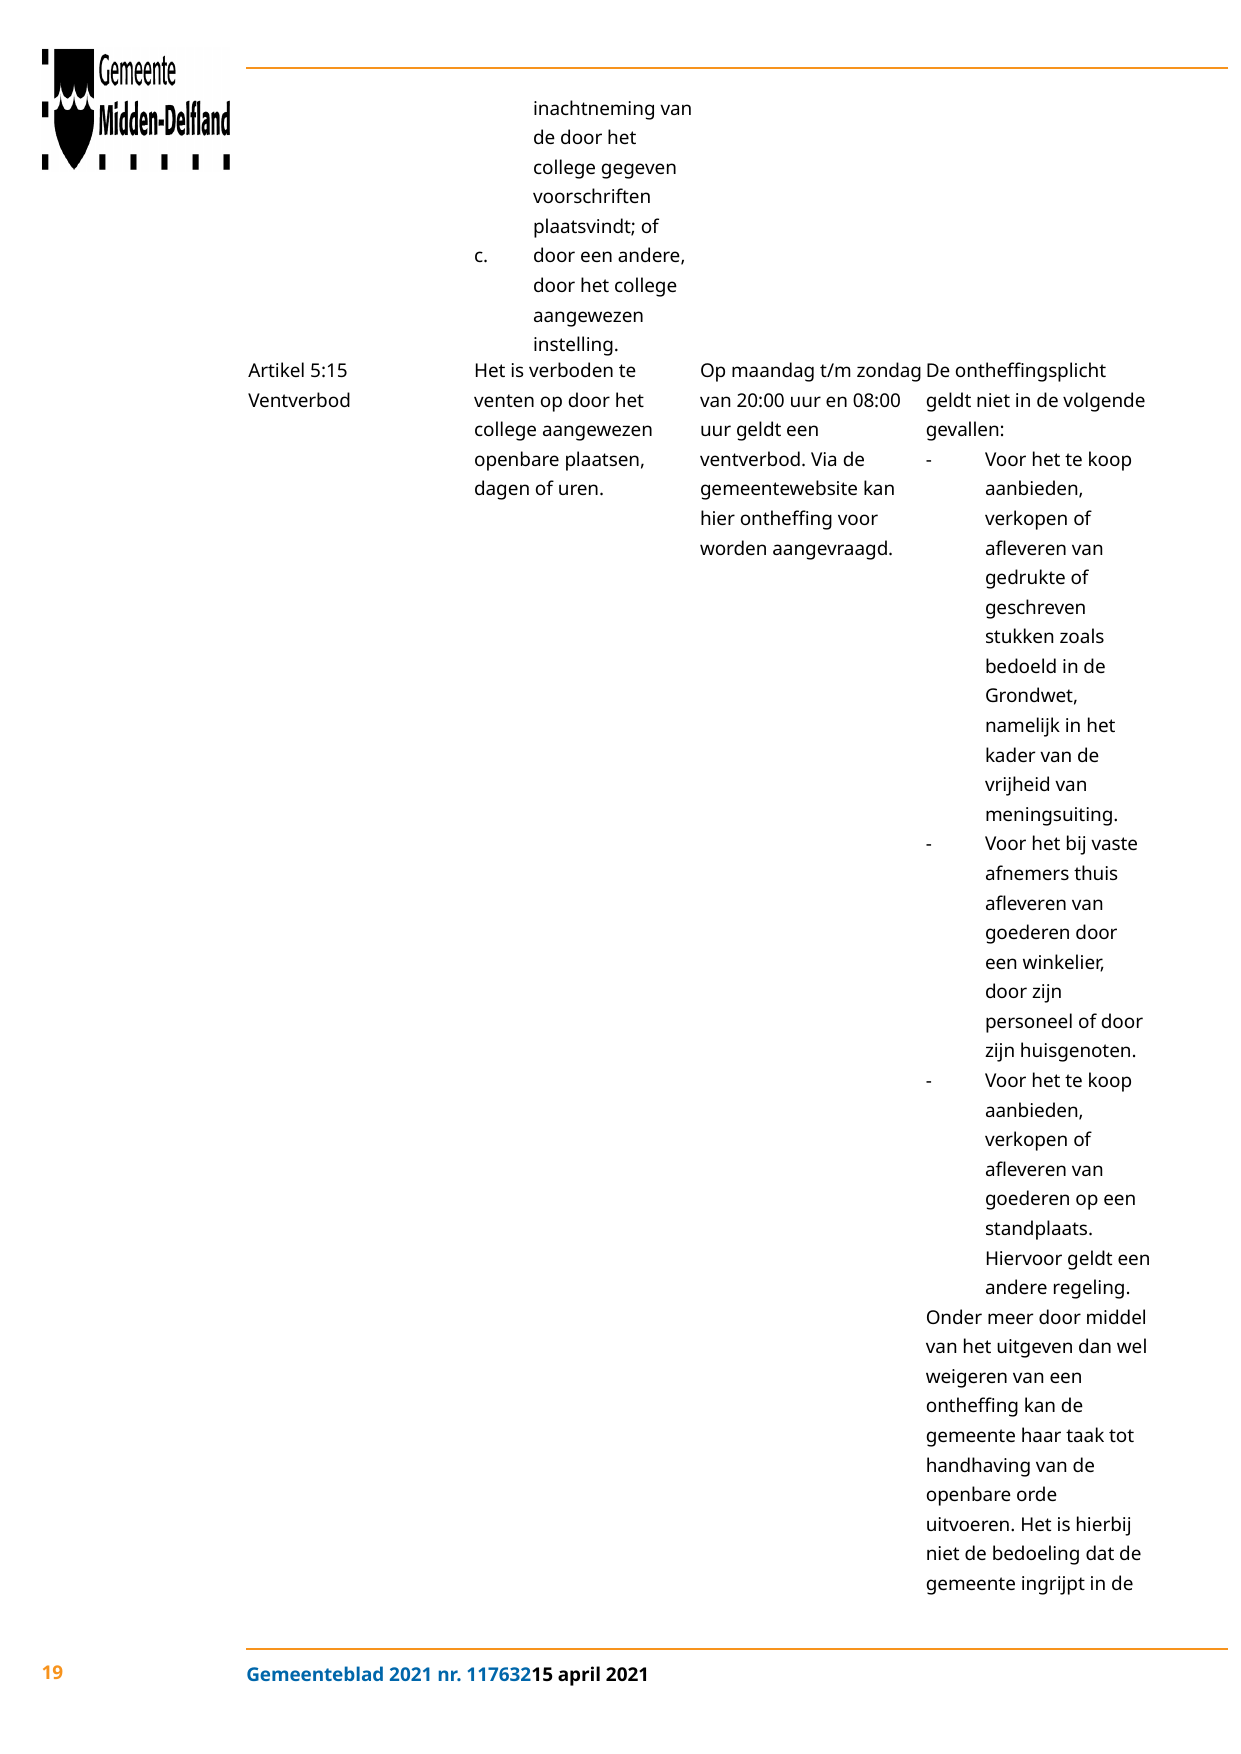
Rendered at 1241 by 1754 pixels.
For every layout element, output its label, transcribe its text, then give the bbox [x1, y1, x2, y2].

table_cell Artikel 5:15 Ventverbod [248, 357, 474, 1596]
table_cell [248, 95, 474, 357]
table_cell Op maandag t/m zondag van 20:00 uur en 08:00 uur geldt een ventverbod. Via de gemeentewebsite kan hier ontheffing voor worden aangevraagd. [700, 357, 926, 1596]
table_cell De ontheffingsplicht geldt niet in de volgende gevallen: Voor het te koop aanbieden, verkopen of afleveren van gedrukte of geschreven stukken zoals bedoeld in de Grondwet, namelijk in het kader van de vrijheid van meningsuiting. Voor het bij vaste afnemers thuis afleveren van goederen door een winkelier, door zijn personeel of door zijn huisgenoten. Voor het te koop aanbieden, verkopen of afleveren van goederen op een standplaats. Hiervoor geldt een andere regeling. Onder meer door middel van het uitgeven dan wel weigeren van een ontheffing kan de gemeente haar taak tot handhaving van de openbare orde uitvoeren. Het is hierbij niet de bedoeling dat de gemeente ingrijpt in de [926, 357, 1152, 1596]
table_cell [700, 95, 926, 357]
picture [41, 47, 231, 172]
table_cell inachtneming van de door het college gegeven voorschriften plaatsvindt; of door een andere, door het college aangewezen instelling. [474, 95, 700, 357]
table_cell Het is verboden te venten op door het college aangewezen openbare plaatsen, dagen of uren. [474, 357, 700, 1596]
table_cell [926, 95, 1152, 357]
